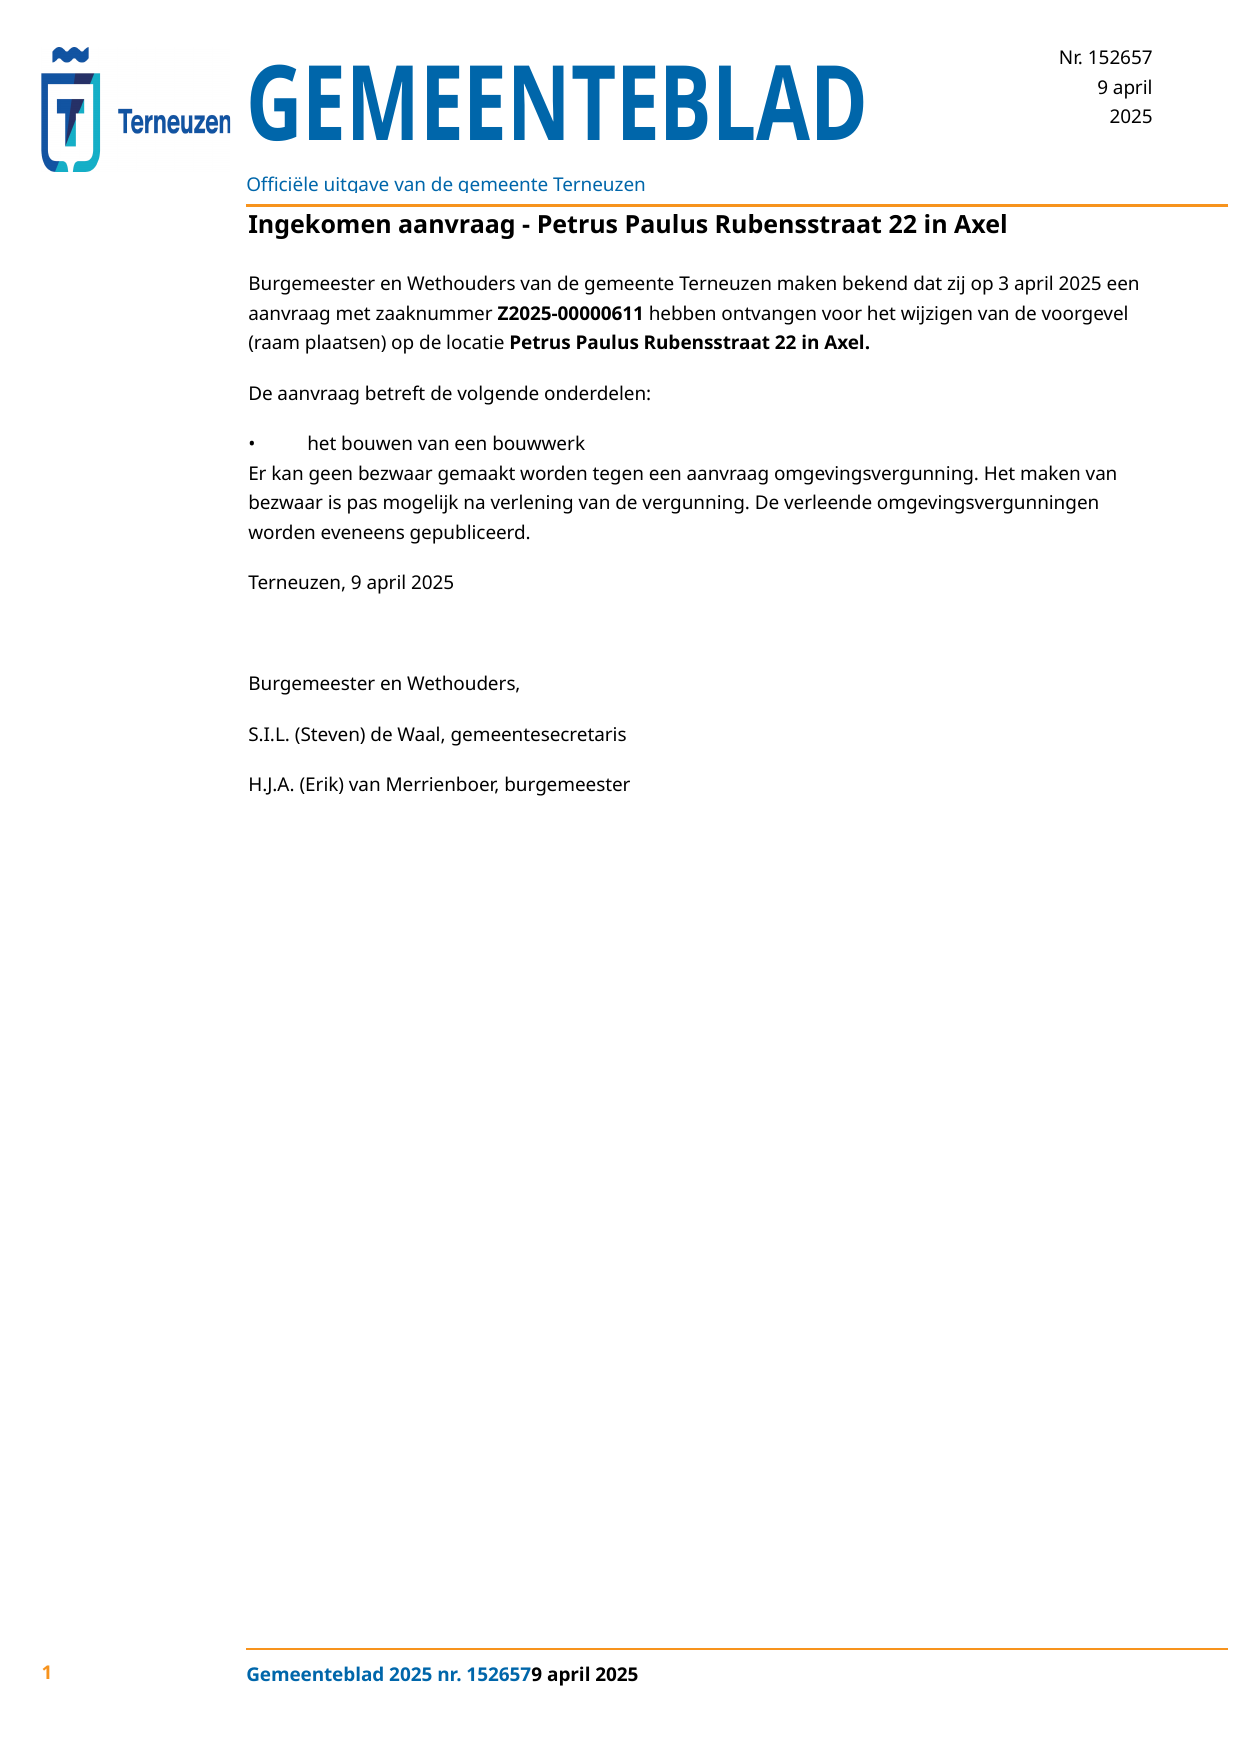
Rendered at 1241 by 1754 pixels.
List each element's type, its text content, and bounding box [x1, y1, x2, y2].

text Burgemeester en Wethouders van de gemeente Terneuzen maken bekend dat zij op 3 april 2025 een aanvraag met zaaknummer Z2025-00000611 hebben ontvangen voor het wijzigen van de voorgevel (raam plaatsen) op de locatie Petrus Paulus Rubensstraat 22 in Axel. [248, 270, 1152, 355]
picture [41, 47, 231, 172]
text S.I.L. (Steven) de Waal, gemeentesecretaris [248, 721, 1152, 746]
list het bouwen van een bouwwerk [248, 430, 1152, 456]
text Ingekomen aanvraag - Petrus Paulus Rubensstraat 22 in Axel [248, 207, 1152, 241]
text Terneuzen, 9 april 2025 [248, 569, 1152, 595]
text De aanvraag betreft de volgende onderdelen: [248, 380, 1152, 406]
text Burgemeester en Wethouders, [248, 670, 1152, 696]
text Er kan geen bezwaar gemaakt worden tegen een aanvraag omgevingsvergunning. Het maken van bezwaar is pas mogelijk na verlening van de vergunning. De verleende omgevingsvergunningen worden eveneens gepubliceerd. [248, 460, 1152, 545]
text H.J.A. (Erik) van Merrienboer, burgemeester [248, 771, 1152, 797]
